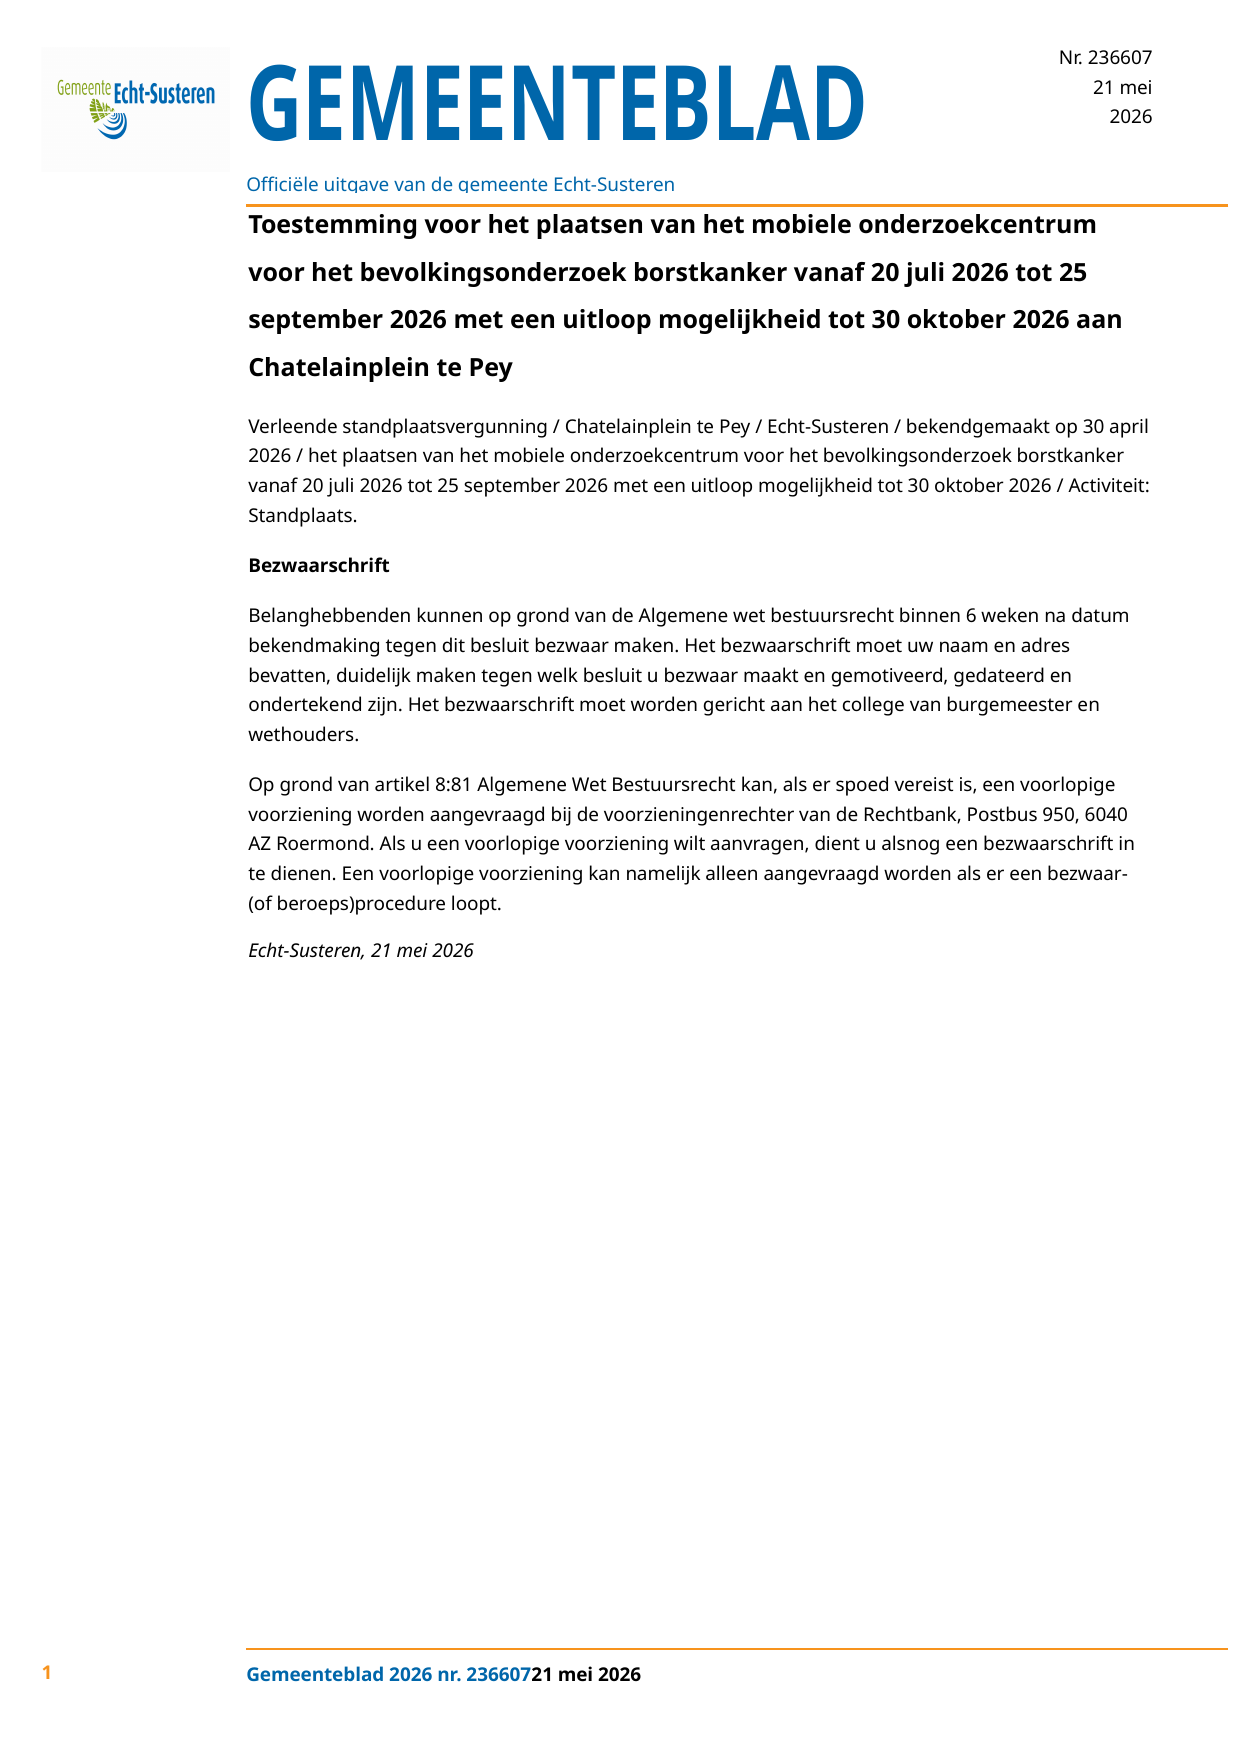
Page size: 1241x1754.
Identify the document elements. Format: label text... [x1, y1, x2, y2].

text Toestemming voor het plaatsen van het mobiele onderzoekcentrum voor het bevolkingsonderzoek borstkanker vanaf 20 juli 2026 tot 25 september 2026 met een uitloop mogelijkheid tot 30 oktober 2026 aan Chatelainplein te Pey [248, 207, 1152, 384]
text Op grond van artikel 8:81 Algemene Wet Bestuursrecht kan, als er spoed vereist is, een voorlopige voorziening worden aangevraagd bij de voorzieningenrechter van de Rechtbank, Postbus 950, 6040 AZ Roermond. Als u een voorlopige voorziening wilt aanvragen, dient u alsnog een bezwaarschrift in te dienen. Een voorlopige voorziening kan namelijk alleen aangevraagd worden als er een bezwaar- (of beroeps)procedure loopt. [248, 771, 1152, 916]
text Bezwaarschrift [248, 552, 1152, 578]
text Verleende standplaatsvergunning / Chatelainplein te Pey / Echt-Susteren / bekendgemaakt op 30 april 2026 / het plaatsen van het mobiele onderzoekcentrum voor het bevolkingsonderzoek borstkanker vanaf 20 juli 2026 tot 25 september 2026 met een uitloop mogelijkheid tot 30 oktober 2026 / Activiteit: Standplaats. [248, 413, 1152, 528]
picture [41, 47, 231, 172]
text Belanghebbenden kunnen op grond van de Algemene wet bestuursrecht binnen 6 weken na datum bekendmaking tegen dit besluit bezwaar maken. Het bezwaarschrift moet uw naam en adres bevatten, duidelijk maken tegen welk besluit u bezwaar maakt en gemotiveerd, gedateerd en ondertekend zijn. Het bezwaarschrift moet worden gericht aan het college van burgemeester en wethouders. [248, 603, 1152, 747]
text Echt-Susteren, 21 mei 2026 [248, 938, 1152, 963]
